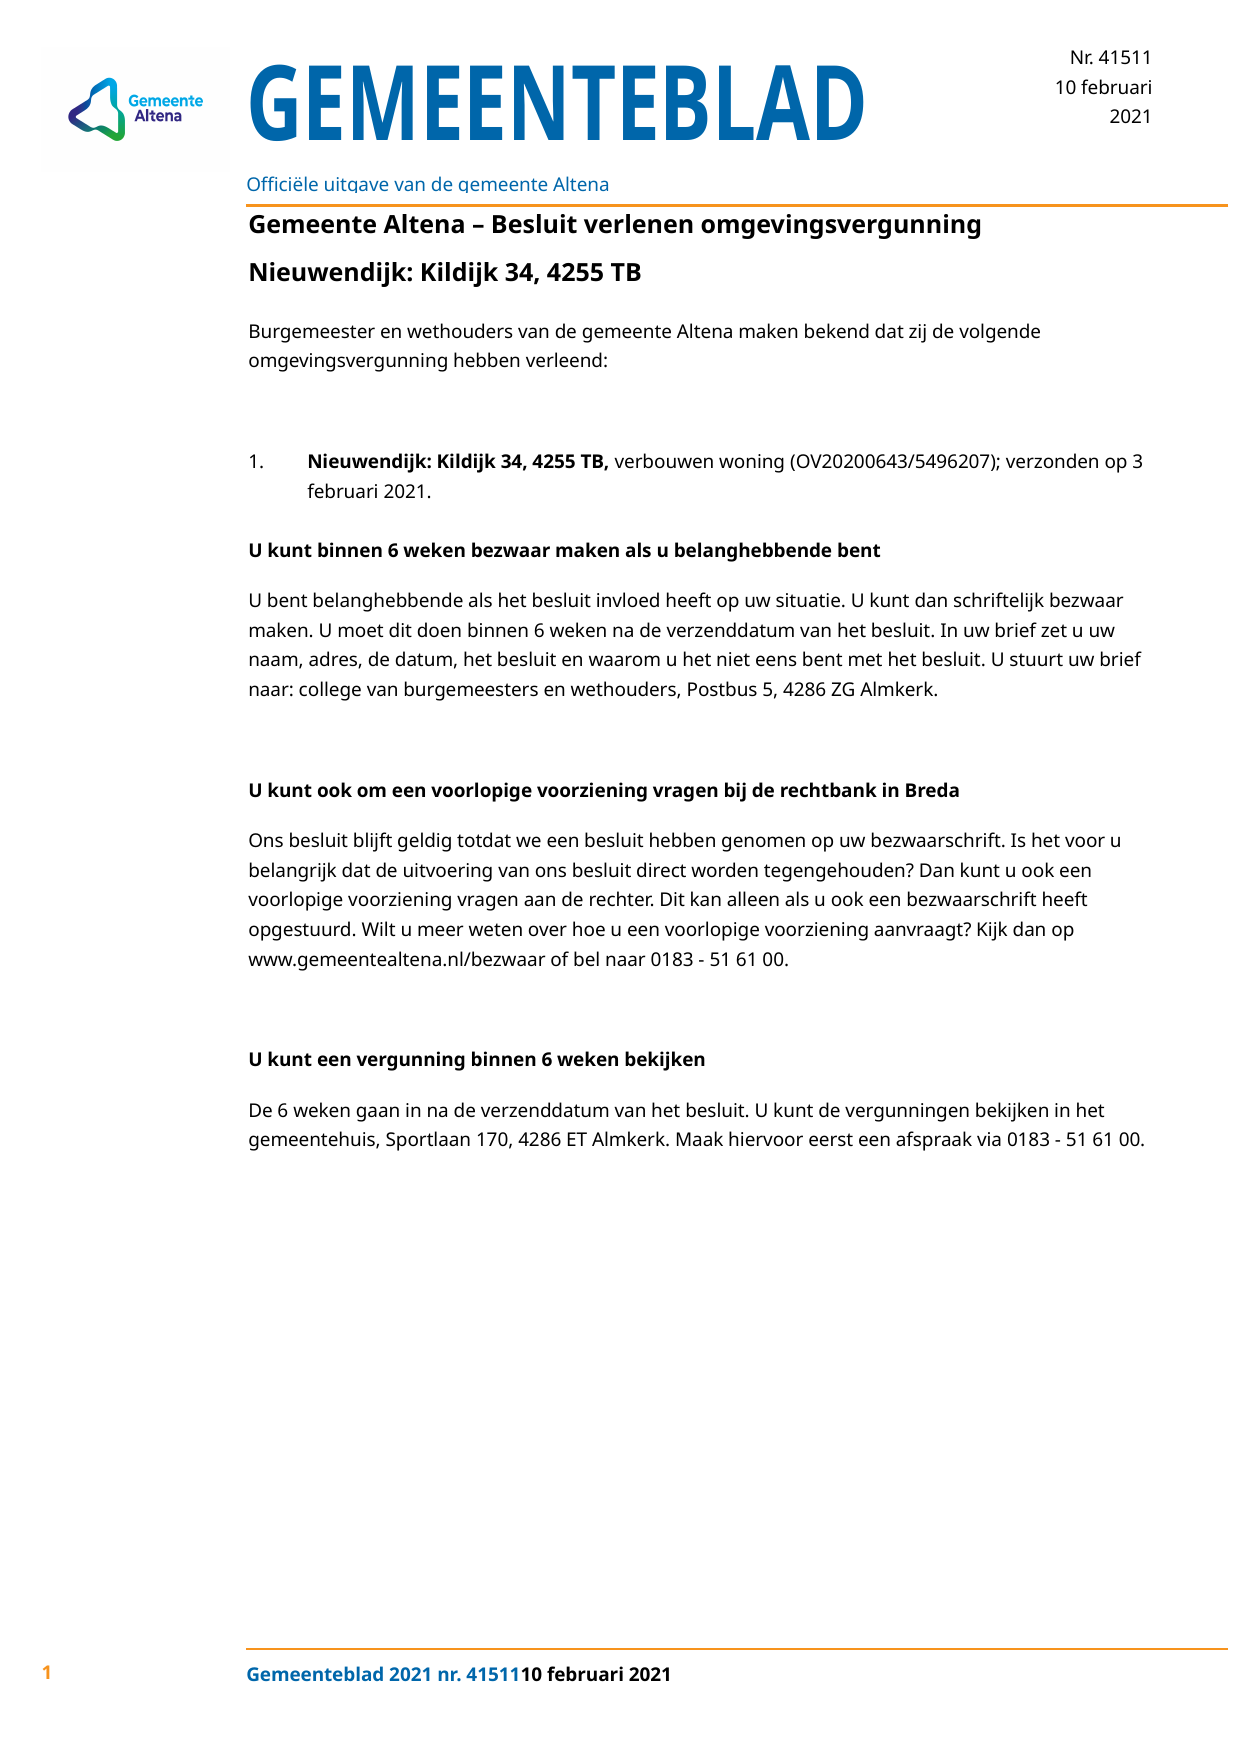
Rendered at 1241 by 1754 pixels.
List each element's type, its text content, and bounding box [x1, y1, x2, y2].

text U kunt ook om een voorlopige voorziening vragen bij de rechtbank in Breda [248, 777, 1152, 803]
picture [41, 47, 231, 172]
text U kunt een vergunning binnen 6 weken bekijken [248, 1047, 1152, 1072]
list Nieuwendijk: Kildijk 34, 4255 TB, verbouwen woning (OV20200643/5496207); verzonden op 3 februari 2021. [248, 448, 1152, 504]
text Gemeente Altena – Besluit verlenen omgevingsvergunning Nieuwendijk: Kildijk 34, 4255 TB [248, 207, 1152, 288]
text U bent belanghebbende als het besluit invloed heeft op uw situatie. U kunt dan schriftelijk bezwaar maken. U moet dit doen binnen 6 weken na de verzenddatum van het besluit. In uw brief zet u uw naam, adres, de datum, het besluit en waarom u het niet eens bent met het besluit. U stuurt uw brief naar: college van burgemeesters en wethouders, Postbus 5, 4286 ZG Almkerk. [248, 587, 1152, 702]
text De 6 weken gaan in na de verzenddatum van het besluit. U kunt de vergunningen bekijken in het gemeentehuis, Sportlaan 170, 4286 ET Almkerk. Maak hiervoor eerst een afspraak via 0183 - 51 61 00. [248, 1097, 1152, 1152]
text Ons besluit blijft geldig totdat we een besluit hebben genomen op uw bezwaarschrift. Is het voor u belangrijk dat de uitvoering van ons besluit direct worden tegengehouden? Dan kunt u ook een voorlopige voorziening vragen aan de rechter. Dit kan alleen als u ook een bezwaarschrift heeft opgestuurd. Wilt u meer weten over hoe u een voorlopige voorziening aanvraagt? Kijk dan op www.gemeentealtena.nl/bezwaar of bel naar 0183 - 51 61 00. [248, 827, 1152, 972]
text Burgemeester en wethouders van de gemeente Altena maken bekend dat zij de volgende omgevingsvergunning hebben verleend: [248, 318, 1152, 373]
text U kunt binnen 6 weken bezwaar maken als u belanghebbende bent [248, 537, 1152, 563]
